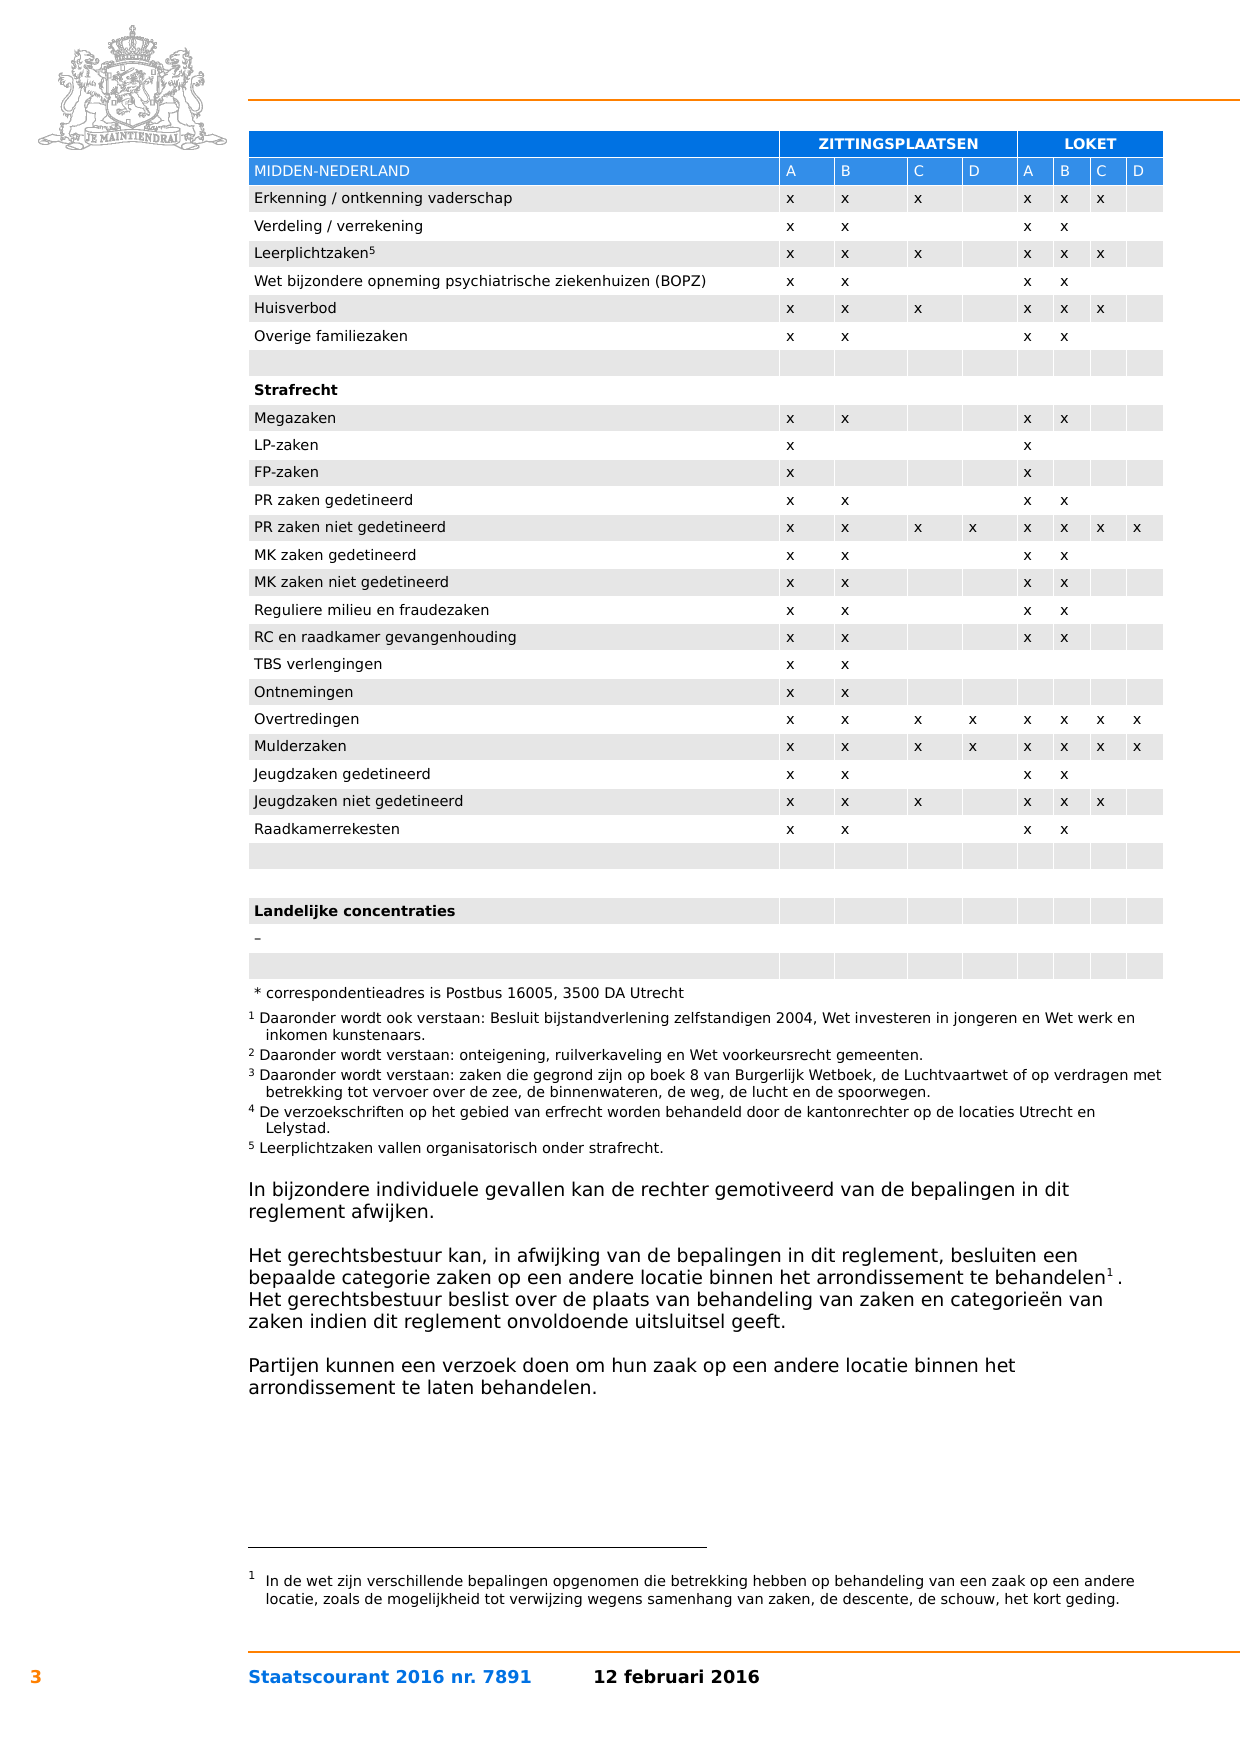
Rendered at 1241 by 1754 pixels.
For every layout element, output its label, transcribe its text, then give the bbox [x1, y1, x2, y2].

table_cell MK zaken gedetineerd [249, 542, 779, 568]
table_cell [1091, 925, 1126, 952]
table_cell [1091, 761, 1126, 787]
table_cell [780, 898, 834, 924]
table_cell [908, 898, 962, 924]
table_cell [1091, 651, 1126, 678]
table_cell x [1091, 734, 1126, 760]
table_cell [963, 898, 1017, 924]
table_cell [963, 816, 1017, 842]
table_cell Raadkamerrekesten [249, 816, 779, 842]
table_cell x [1018, 816, 1053, 842]
table_cell x [1054, 323, 1090, 349]
table_cell x [908, 734, 962, 760]
table_cell x [780, 295, 834, 322]
table_cell [963, 761, 1017, 787]
table_cell x [1054, 569, 1090, 596]
table_cell [1091, 624, 1126, 650]
table_cell x [908, 789, 962, 815]
table_cell x [780, 624, 834, 650]
table_cell x [780, 542, 834, 568]
table_cell x [1018, 761, 1053, 787]
table_cell [1054, 980, 1090, 1007]
table_cell Verdeling / verrekening [249, 213, 779, 239]
table_cell [1018, 651, 1053, 678]
table_cell [963, 323, 1017, 349]
table_cell x [780, 268, 834, 294]
table_cell [1091, 569, 1126, 596]
text In de wet zijn verschillende bepalingen opgenomen die betrekking hebben op behandeling van een zaak op een andere locatie, zoals de mogelijkheid tot verwijzing wegens samenhang van zaken, de descente, de schouw, het kort geding. [248, 1569, 1163, 1608]
table_cell 1 Daaronder wordt ook verstaan: Besluit bijstandverlening zelfstandigen 2004, Wet investeren in jongeren en Wet werk en inkomen kunstenaars. 2 Daaronder wordt verstaan: onteigening, ruilverkaveling en Wet voorkeursrecht gemeenten. 3 Daaronder wordt verstaan: zaken die gegrond zijn op boek 8 van Burgerlijk Wetboek, de Luchtvaartwet of op verdragen met betrekking tot vervoer over de zee, de binnenwateren, de weg, de lucht en de spoorwegen. 4 De verzoekschriften op het gebied van erfrecht worden behandeld door de kantonrechter op de locaties Utrecht en Lelystad. 5 Leerplichtzaken vallen organisatorisch onder strafrecht. [248, 1008, 1163, 1157]
table_header [249, 131, 779, 157]
table_cell x [1054, 295, 1090, 322]
table_cell [1127, 871, 1163, 897]
table_cell [835, 980, 907, 1007]
table_cell x [780, 241, 834, 267]
table_cell [1091, 871, 1126, 897]
table_cell [780, 378, 834, 404]
table_cell [1018, 898, 1053, 924]
table_header ZITTINGSPLAATSEN [780, 131, 1017, 157]
table_cell Huisverbod [249, 295, 779, 322]
table_cell x [963, 734, 1017, 760]
table_cell [835, 378, 907, 404]
table_cell x [1018, 268, 1053, 294]
table_cell [963, 268, 1017, 294]
table_cell [1127, 651, 1163, 678]
table_cell FP-zaken [249, 460, 779, 486]
table_cell Leerplichtzaken5 [249, 241, 779, 267]
table_cell x [1054, 241, 1090, 267]
table_cell x [1018, 186, 1053, 212]
table_cell x [780, 679, 834, 705]
table_cell [1091, 597, 1126, 623]
table_cell [963, 624, 1017, 650]
table_cell x [780, 597, 834, 623]
table_cell x [780, 186, 834, 212]
table_cell – [249, 925, 779, 952]
table_cell x [835, 213, 907, 239]
table_cell [1091, 323, 1126, 349]
table_cell [1054, 432, 1090, 459]
table_cell [908, 980, 962, 1007]
table_cell x [1054, 624, 1090, 650]
table_cell x [780, 432, 834, 459]
table_cell [908, 679, 962, 705]
table_cell TBS verlengingen [249, 651, 779, 678]
table_cell [963, 350, 1017, 376]
table_cell [908, 432, 962, 459]
picture [38, 25, 227, 150]
table_cell x [1091, 186, 1126, 212]
table_cell [908, 624, 962, 650]
table_cell x [780, 734, 834, 760]
table_cell x [963, 706, 1017, 733]
table_cell [1054, 460, 1090, 486]
table_cell Erkenning / ontkenning vaderschap [249, 186, 779, 212]
table_cell [908, 569, 962, 596]
table_cell [963, 378, 1017, 404]
table_cell [908, 597, 962, 623]
table_cell x [1018, 624, 1053, 650]
table_cell [780, 953, 834, 979]
table_cell [908, 487, 962, 513]
table_cell [1127, 980, 1163, 1007]
table_cell LP-zaken [249, 432, 779, 459]
table_cell PR zaken gedetineerd [249, 487, 779, 513]
table_cell [1054, 679, 1090, 705]
table_cell [963, 405, 1017, 431]
table_cell x [780, 651, 834, 678]
table_cell [249, 843, 779, 869]
text In bijzondere individuele gevallen kan de rechter gemotiveerd van de bepalingen in dit reglement afwijken. [248, 1179, 1163, 1223]
table_cell x [1091, 515, 1126, 541]
table_cell x [835, 679, 907, 705]
table_cell [835, 953, 907, 979]
table_cell [908, 323, 962, 349]
table_cell [1091, 460, 1126, 486]
table_cell [835, 350, 907, 376]
table_cell x [1018, 241, 1053, 267]
table_cell [1127, 789, 1163, 815]
table_cell x [835, 816, 907, 842]
table_cell [835, 460, 907, 486]
table_cell [908, 213, 962, 239]
table_cell [780, 871, 834, 897]
table_cell x [835, 405, 907, 431]
table_cell [1054, 953, 1090, 979]
table_cell x [1054, 789, 1090, 815]
table_cell A [780, 158, 834, 185]
table_cell x [1054, 816, 1090, 842]
table_cell [1127, 378, 1163, 404]
table_cell [908, 953, 962, 979]
table_cell x [1018, 432, 1053, 459]
table_cell x [835, 569, 907, 596]
table_cell [780, 843, 834, 869]
table_cell [1127, 487, 1163, 513]
table_cell Strafrecht [249, 378, 779, 404]
table_cell x [1018, 323, 1053, 349]
table_cell x [780, 405, 834, 431]
table_cell [1127, 843, 1163, 869]
table_cell x [1054, 515, 1090, 541]
table_cell x [1054, 542, 1090, 568]
table_cell [249, 350, 779, 376]
table_cell PR zaken niet gedetineerd [249, 515, 779, 541]
table_cell Jeugdzaken gedetineerd [249, 761, 779, 787]
table_cell [1018, 679, 1053, 705]
table_cell [908, 871, 962, 897]
table_cell x [1018, 405, 1053, 431]
table_cell x [835, 734, 907, 760]
table_cell B [1054, 158, 1090, 185]
table_cell [908, 350, 962, 376]
table_cell x [1091, 241, 1126, 267]
table_cell [1054, 871, 1090, 897]
table_cell [1091, 980, 1126, 1007]
table_cell [835, 432, 907, 459]
table_cell [1054, 898, 1090, 924]
table_cell [1127, 241, 1163, 267]
table_cell [963, 542, 1017, 568]
table_cell [908, 405, 962, 431]
table_cell MK zaken niet gedetineerd [249, 569, 779, 596]
table_cell [963, 843, 1017, 869]
table_cell [963, 925, 1017, 952]
table_cell [1127, 213, 1163, 239]
table_cell [1127, 597, 1163, 623]
table_cell [908, 460, 962, 486]
table_cell [963, 651, 1017, 678]
table_cell x [1127, 706, 1163, 733]
table_cell [835, 925, 907, 952]
table_cell [908, 542, 962, 568]
table_cell RC en raadkamer gevangenhouding [249, 624, 779, 650]
table_cell [1018, 953, 1053, 979]
table_cell [963, 679, 1017, 705]
table_cell x [835, 651, 907, 678]
table_cell Overtredingen [249, 706, 779, 733]
table_cell [780, 980, 834, 1007]
table_cell [1018, 871, 1053, 897]
table_cell [963, 980, 1017, 1007]
table_cell [963, 213, 1017, 239]
table_cell x [1127, 515, 1163, 541]
table_cell [1054, 651, 1090, 678]
table_cell x [780, 515, 834, 541]
table_cell x [1054, 405, 1090, 431]
table_cell * correspondentieadres is Postbus 16005, 3500 DA Utrecht [249, 980, 779, 1007]
table_cell x [1091, 295, 1126, 322]
table_cell x [780, 213, 834, 239]
table_cell Megazaken [249, 405, 779, 431]
table_cell [249, 953, 779, 979]
table_cell x [1018, 734, 1053, 760]
table_cell B [835, 158, 907, 185]
table_cell [1091, 953, 1126, 979]
table_cell [1054, 843, 1090, 869]
table_cell [908, 378, 962, 404]
table_cell x [780, 706, 834, 733]
table_cell A [1018, 158, 1053, 185]
table_cell [963, 295, 1017, 322]
table_cell [1018, 350, 1053, 376]
table_cell x [780, 460, 834, 486]
table_cell [1018, 843, 1053, 869]
table_cell x [1018, 515, 1053, 541]
table_cell [963, 953, 1017, 979]
table_cell D [1127, 158, 1163, 185]
table_cell x [780, 761, 834, 787]
table_cell x [908, 186, 962, 212]
table_cell x [908, 241, 962, 267]
table_cell [1127, 323, 1163, 349]
table_cell [1091, 816, 1126, 842]
table_cell x [1054, 487, 1090, 513]
table_cell x [835, 789, 907, 815]
table_cell [1127, 761, 1163, 787]
table_cell x [835, 515, 907, 541]
table_cell x [1054, 597, 1090, 623]
table_header LOKET [1018, 131, 1163, 157]
table_cell x [908, 295, 962, 322]
table_cell x [1018, 542, 1053, 568]
table_cell [1091, 679, 1126, 705]
table_cell x [1018, 487, 1053, 513]
table_cell [908, 651, 962, 678]
text Het gerechtsbestuur beslist over de plaats van behandeling van zaken en categorieën van zaken indien dit reglement onvoldoende uitsluitsel geeft. [248, 1289, 1163, 1333]
table_cell x [835, 597, 907, 623]
table_cell x [1054, 213, 1090, 239]
table_cell x [1091, 789, 1126, 815]
table_cell x [835, 542, 907, 568]
table_cell x [835, 241, 907, 267]
table_cell x [780, 816, 834, 842]
table_cell x [780, 487, 834, 513]
table_cell x [1091, 706, 1126, 733]
table_cell [249, 871, 779, 897]
table_cell [963, 460, 1017, 486]
table_cell [1091, 378, 1126, 404]
table_cell [1091, 843, 1126, 869]
table_cell [1127, 460, 1163, 486]
table_cell [1127, 186, 1163, 212]
table_cell [780, 350, 834, 376]
table_cell x [1018, 597, 1053, 623]
table_cell [1091, 432, 1126, 459]
table_cell x [1018, 569, 1053, 596]
table_cell [1127, 405, 1163, 431]
table_cell [908, 925, 962, 952]
table_cell [1127, 898, 1163, 924]
text Het gerechtsbestuur kan, in afwijking van de bepalingen in dit reglement, besluiten een bepaalde categorie zaken op een andere locatie binnen het arrondissement te behandelen. [248, 1245, 1163, 1289]
table_cell [1127, 432, 1163, 459]
table_cell x [908, 706, 962, 733]
table_cell x [1127, 734, 1163, 760]
table_cell [780, 925, 834, 952]
table_cell [835, 898, 907, 924]
table_cell [908, 816, 962, 842]
table_cell [1018, 980, 1053, 1007]
text Partijen kunnen een verzoek doen om hun zaak op een andere locatie binnen het arrondissement te laten behandelen. [248, 1355, 1163, 1399]
table_cell x [780, 323, 834, 349]
table_cell [1127, 679, 1163, 705]
table_cell [963, 569, 1017, 596]
table_cell x [1054, 268, 1090, 294]
table_cell [1127, 816, 1163, 842]
table_cell Landelijke concentraties [249, 898, 779, 924]
table_cell [963, 241, 1017, 267]
table_cell x [1054, 761, 1090, 787]
table_cell C [1091, 158, 1126, 185]
table_cell [1127, 350, 1163, 376]
table_cell C [908, 158, 962, 185]
table_cell [908, 843, 962, 869]
table_cell x [1018, 295, 1053, 322]
table_cell x [1018, 460, 1053, 486]
table_cell [1054, 350, 1090, 376]
table_cell [1127, 295, 1163, 322]
table_cell [1127, 953, 1163, 979]
table_cell x [963, 515, 1017, 541]
table_cell x [835, 186, 907, 212]
table_cell x [835, 295, 907, 322]
table_cell x [835, 761, 907, 787]
table_cell [1127, 624, 1163, 650]
table_cell x [835, 487, 907, 513]
table_cell [1091, 350, 1126, 376]
table_cell [1091, 487, 1126, 513]
table_cell [963, 789, 1017, 815]
table_cell x [780, 569, 834, 596]
table_cell [1018, 378, 1053, 404]
table_cell x [835, 624, 907, 650]
table_cell [1054, 925, 1090, 952]
table_cell [1127, 925, 1163, 952]
table_cell D [963, 158, 1017, 185]
table_cell x [1054, 734, 1090, 760]
table_cell Reguliere milieu en fraudezaken [249, 597, 779, 623]
table_cell x [1018, 213, 1053, 239]
table_cell [1091, 213, 1126, 239]
table_cell [1018, 925, 1053, 952]
table_cell [963, 186, 1017, 212]
table_cell x [835, 706, 907, 733]
table_cell Mulderzaken [249, 734, 779, 760]
table_cell x [835, 323, 907, 349]
table_cell [1091, 268, 1126, 294]
table_cell [908, 268, 962, 294]
table_cell [1091, 542, 1126, 568]
table_cell [1091, 405, 1126, 431]
table_cell [1127, 268, 1163, 294]
table_cell x [780, 789, 834, 815]
table_cell [1127, 542, 1163, 568]
table_cell x [1018, 706, 1053, 733]
table_cell x [835, 268, 907, 294]
table_cell [908, 761, 962, 787]
table_cell x [1018, 789, 1053, 815]
table_cell x [1054, 706, 1090, 733]
table_cell Ontnemingen [249, 679, 779, 705]
table_cell Jeugdzaken niet gedetineerd [249, 789, 779, 815]
table_cell x [908, 515, 962, 541]
table_cell x [1054, 186, 1090, 212]
table_cell [1091, 898, 1126, 924]
table_cell Wet bijzondere opneming psychiatrische ziekenhuizen (BOPZ) [249, 268, 779, 294]
table_cell [1127, 569, 1163, 596]
table_cell [963, 871, 1017, 897]
table_cell [963, 487, 1017, 513]
table_cell [835, 843, 907, 869]
table_cell MIDDEN-NEDERLAND [249, 158, 779, 185]
table_cell [1054, 378, 1090, 404]
table_cell Overige familiezaken [249, 323, 779, 349]
table_cell [835, 871, 907, 897]
table_cell [963, 432, 1017, 459]
table_cell [963, 597, 1017, 623]
